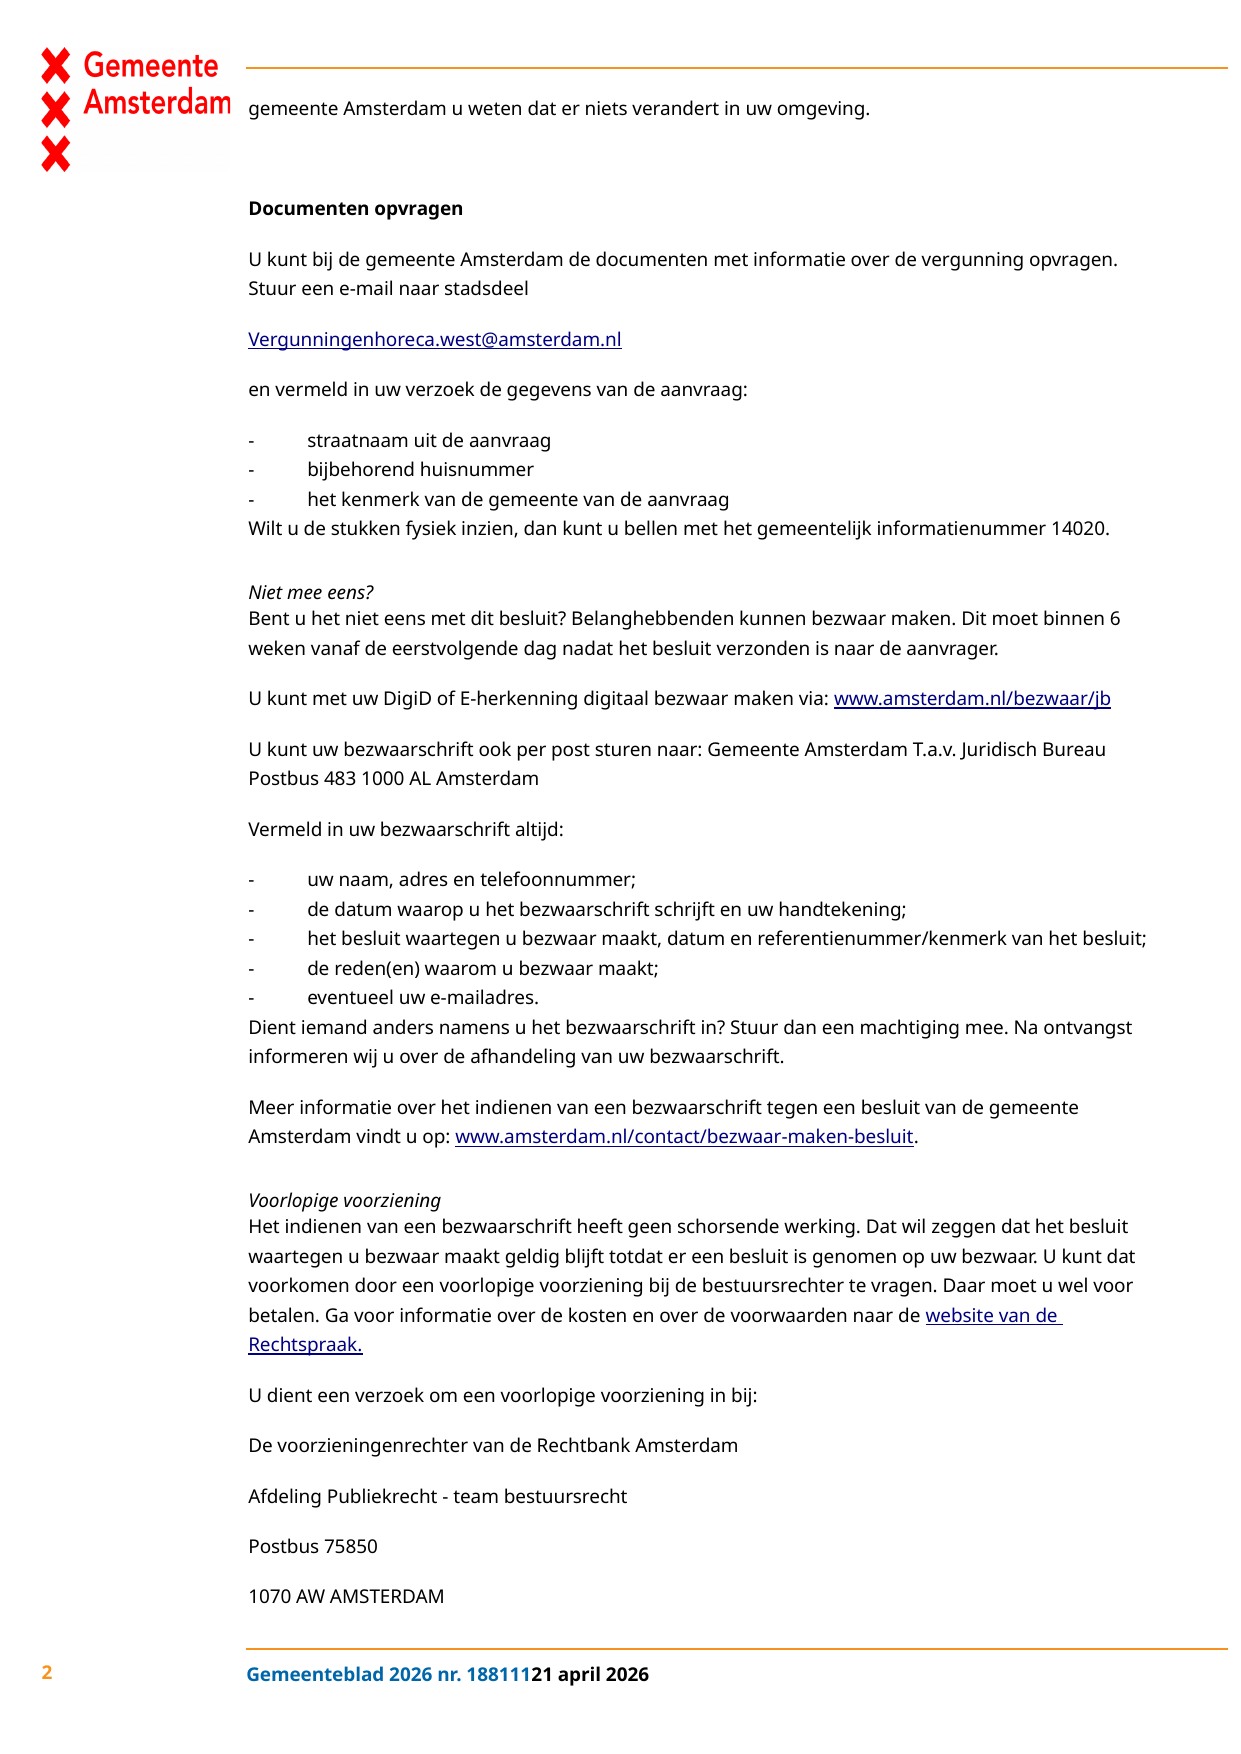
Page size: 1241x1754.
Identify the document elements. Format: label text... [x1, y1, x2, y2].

text Vermeld in uw bezwaarschrift altijd: [248, 816, 1152, 841]
text U dient een verzoek om een voorlopige voorziening in bij: [248, 1382, 1152, 1408]
text Postbus 75850 [248, 1533, 1152, 1559]
list eventueel uw e-mailadres. [248, 984, 1152, 1010]
text Meer informatie over het indienen van een bezwaarschrift tegen een besluit van de gemeente Amsterdam vindt u op: www.amsterdam.nl/contact/bezwaar-maken-besluit. [248, 1094, 1152, 1149]
list de reden(en) waarom u bezwaar maakt; [248, 955, 1152, 981]
list het kenmerk van de gemeente van de aanvraag [248, 486, 1152, 512]
list bijbehorend huisnummer [248, 456, 1152, 482]
list uw naam, adres en telefoonnummer; [248, 866, 1152, 892]
text De voorzieningenrechter van de Rechtbank Amsterdam [248, 1432, 1152, 1458]
text Dient iemand anders namens u het bezwaarschrift in? Stuur dan een machtiging mee. Na ontvangst informeren wij u over de afhandeling van uw bezwaarschrift. [248, 1014, 1152, 1069]
picture [41, 47, 231, 172]
text U kunt met uw DigiD of E-herkenning digitaal bezwaar maken via: www.amsterdam.nl/bezwaar/jb [248, 685, 1152, 711]
text gemeente Amsterdam u weten dat er niets verandert in uw omgeving. [248, 95, 1152, 121]
text Niet mee eens? [248, 579, 1152, 605]
text Documenten opvragen [248, 196, 1152, 221]
text Afdeling Publiekrecht - team bestuursrecht [248, 1483, 1152, 1509]
text Bent u het niet eens met dit besluit? Belanghebbenden kunnen bezwaar maken. Dit moet binnen 6 weken vanaf de eerstvolgende dag nadat het besluit verzonden is naar de aanvrager. [248, 605, 1152, 661]
list straatnaam uit de aanvraag [248, 427, 1152, 453]
text Wilt u de stukken fysiek inzien, dan kunt u bellen met het gemeentelijk informatienummer 14020. [248, 516, 1152, 541]
list het besluit waartegen u bezwaar maakt, datum en referentienummer/kenmerk van het besluit; [248, 925, 1152, 951]
text Vergunningenhoreca.west@amsterdam.nl [248, 326, 1152, 352]
list de datum waarop u het bezwaarschrift schrijft en uw handtekening; [248, 896, 1152, 921]
text U kunt uw bezwaarschrift ook per post sturen naar: Gemeente Amsterdam T.a.v. Juridisch Bureau Postbus 483 1000 AL Amsterdam [248, 736, 1152, 791]
text Voorlopige voorziening [248, 1188, 1152, 1213]
text en vermeld in uw verzoek de gegevens van de aanvraag: [248, 376, 1152, 402]
text 1070 AW AMSTERDAM [248, 1584, 1152, 1609]
text Het indienen van een bezwaarschrift heeft geen schorsende werking. Dat wil zeggen dat het besluit waartegen u bezwaar maakt geldig blijft totdat er een besluit is genomen op uw bezwaar. U kunt dat voorkomen door een voorlopige voorziening bij de bestuursrechter te vragen. Daar moet u wel voor betalen. Ga voor informatie over de kosten en over de voorwaarden naar de website van de Rechtspraak. [248, 1213, 1152, 1357]
text U kunt bij de gemeente Amsterdam de documenten met informatie over de vergunning opvragen. Stuur een e-mail naar stadsdeel [248, 246, 1152, 301]
